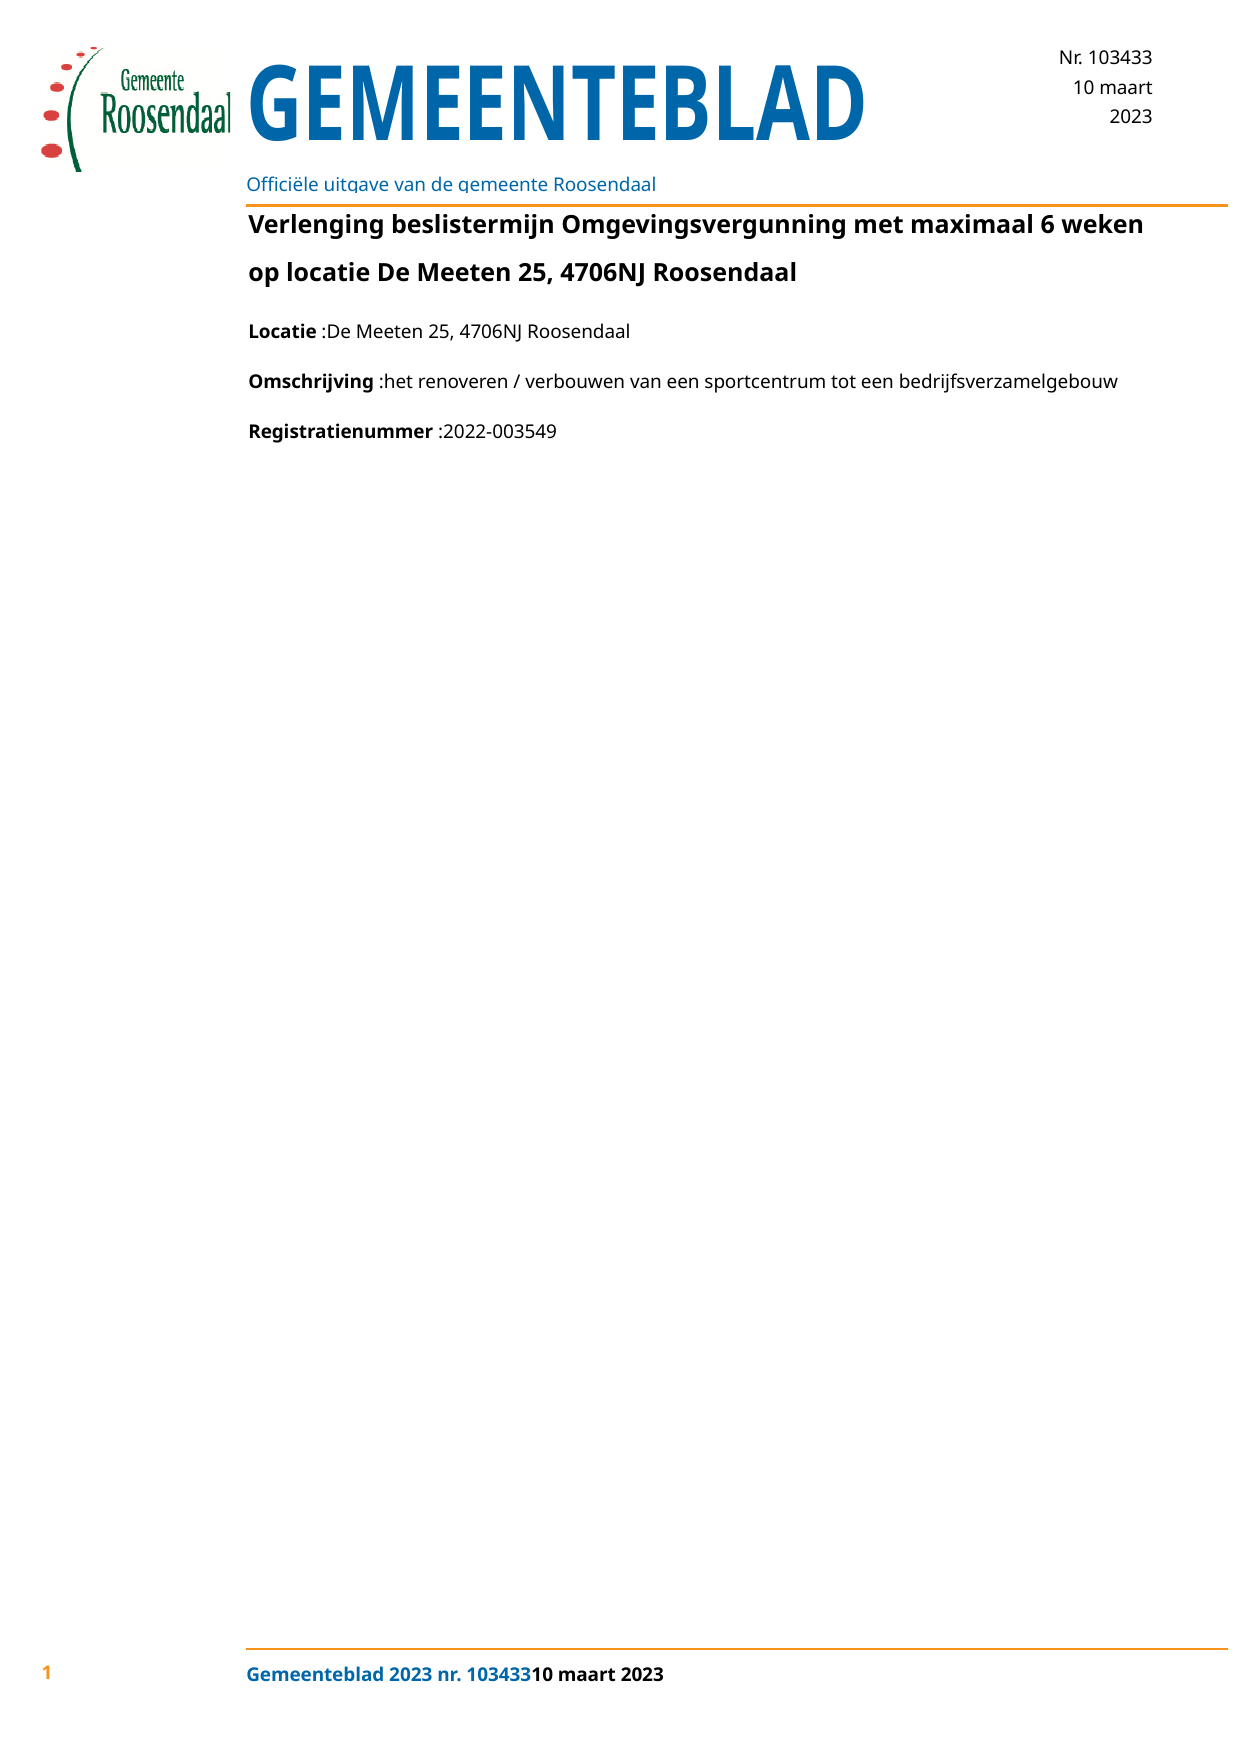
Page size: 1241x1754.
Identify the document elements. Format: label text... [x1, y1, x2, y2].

text Verlenging beslistermijn Omgevingsvergunning met maximaal 6 weken op locatie De Meeten 25, 4706NJ Roosendaal [248, 207, 1152, 288]
text Locatie :De Meeten 25, 4706NJ Roosendaal [248, 318, 1152, 344]
picture [41, 47, 231, 172]
text Omschrijving :het renoveren / verbouwen van een sportcentrum tot een bedrijfsverzamelgebouw [248, 368, 1152, 394]
text Registratienummer :2022-003549 [248, 419, 1152, 444]
